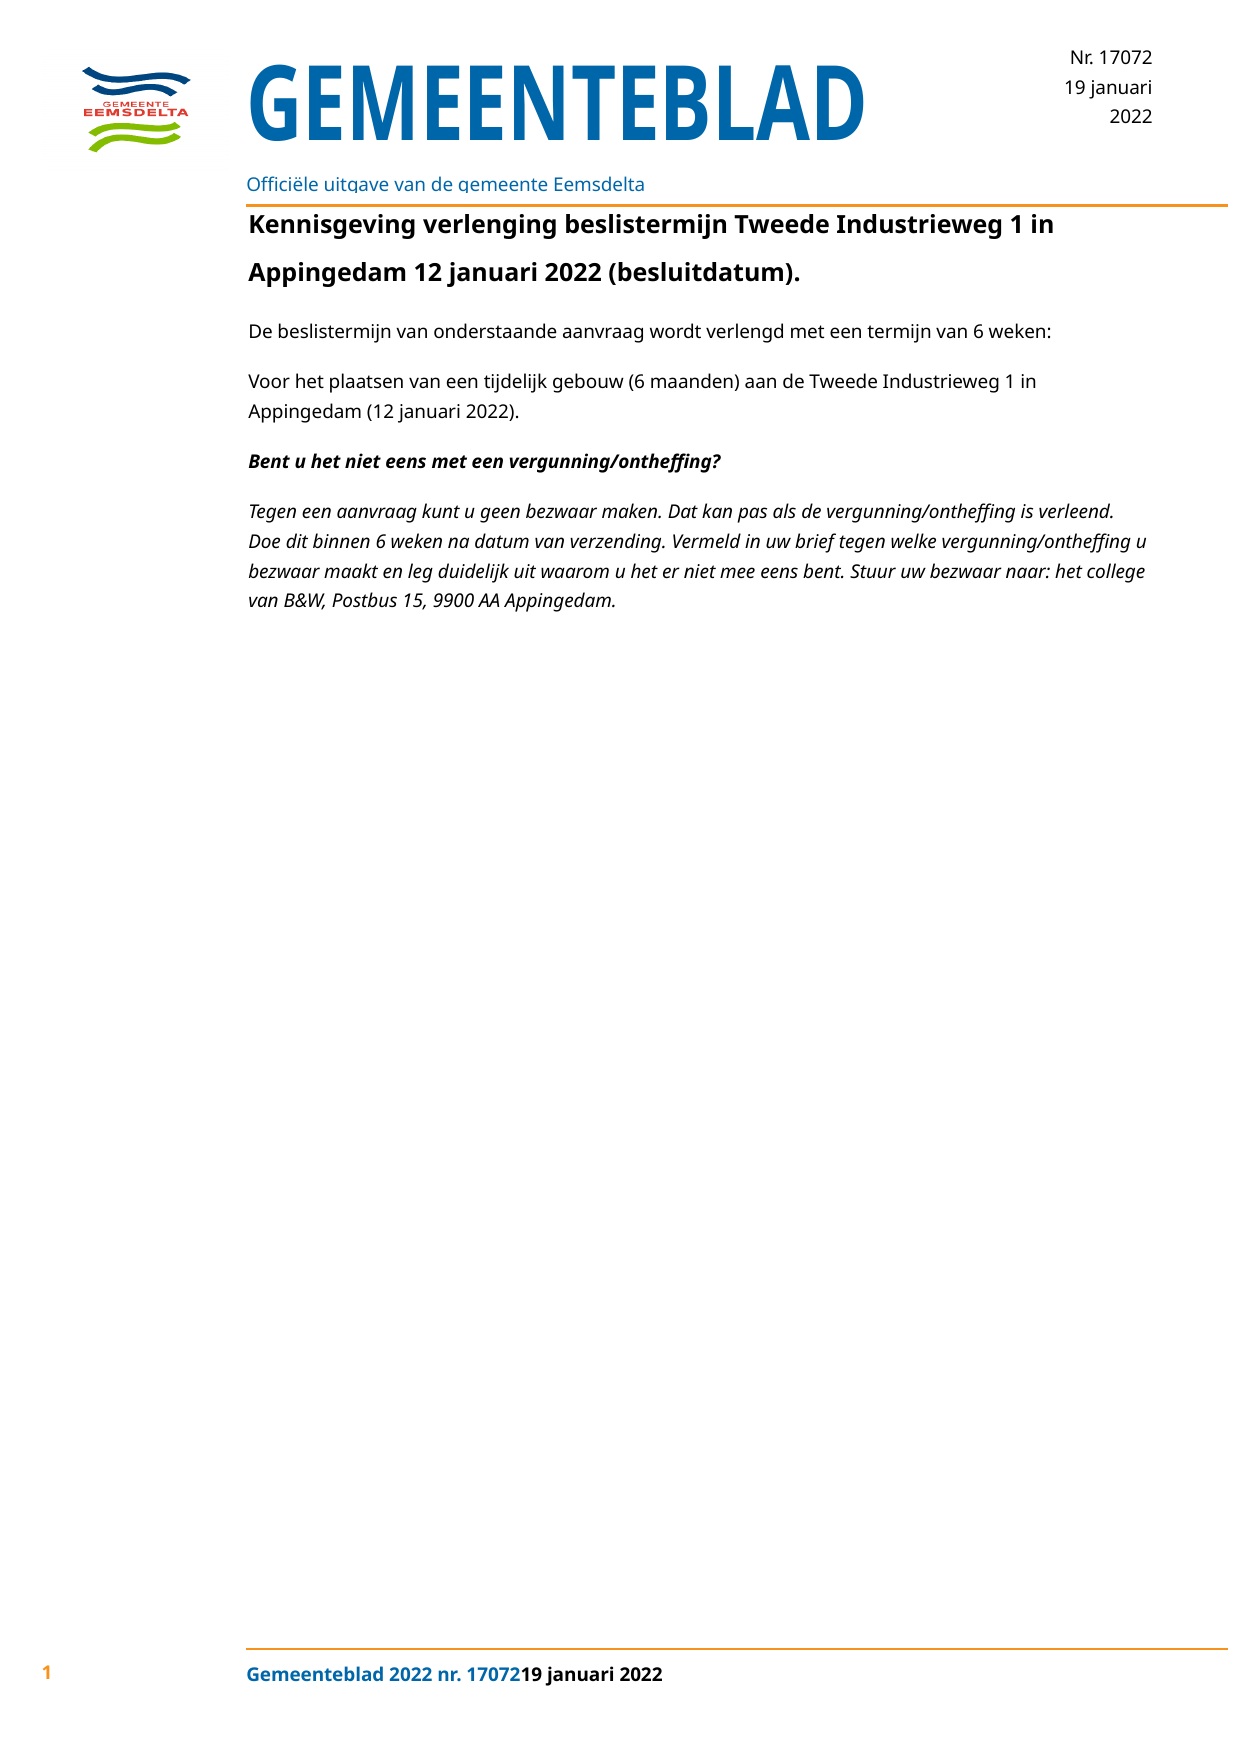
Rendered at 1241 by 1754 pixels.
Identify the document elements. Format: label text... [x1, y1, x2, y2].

text Kennisgeving verlenging beslistermijn Tweede Industrieweg 1 in Appingedam 12 januari 2022 (besluitdatum). [248, 207, 1152, 288]
text De beslistermijn van onderstaande aanvraag wordt verlengd met een termijn van 6 weken: [248, 318, 1152, 344]
text Tegen een aanvraag kunt u geen bezwaar maken. Dat kan pas als de vergunning/ontheffing is verleend. Doe dit binnen 6 weken na datum van verzending. Vermeld in uw brief tegen welke vergunning/ontheffing u bezwaar maakt en leg duidelijk uit waarom u het er niet mee eens bent. Stuur uw bezwaar naar: het college van B&W, Postbus 15, 9900 AA Appingedam. [248, 499, 1152, 613]
picture [41, 47, 231, 172]
text Voor het plaatsen van een tijdelijk gebouw (6 maanden) aan de Tweede Industrieweg 1 in Appingedam (12 januari 2022). [248, 368, 1152, 424]
text Bent u het niet eens met een vergunning/ontheffing? [248, 448, 1152, 474]
